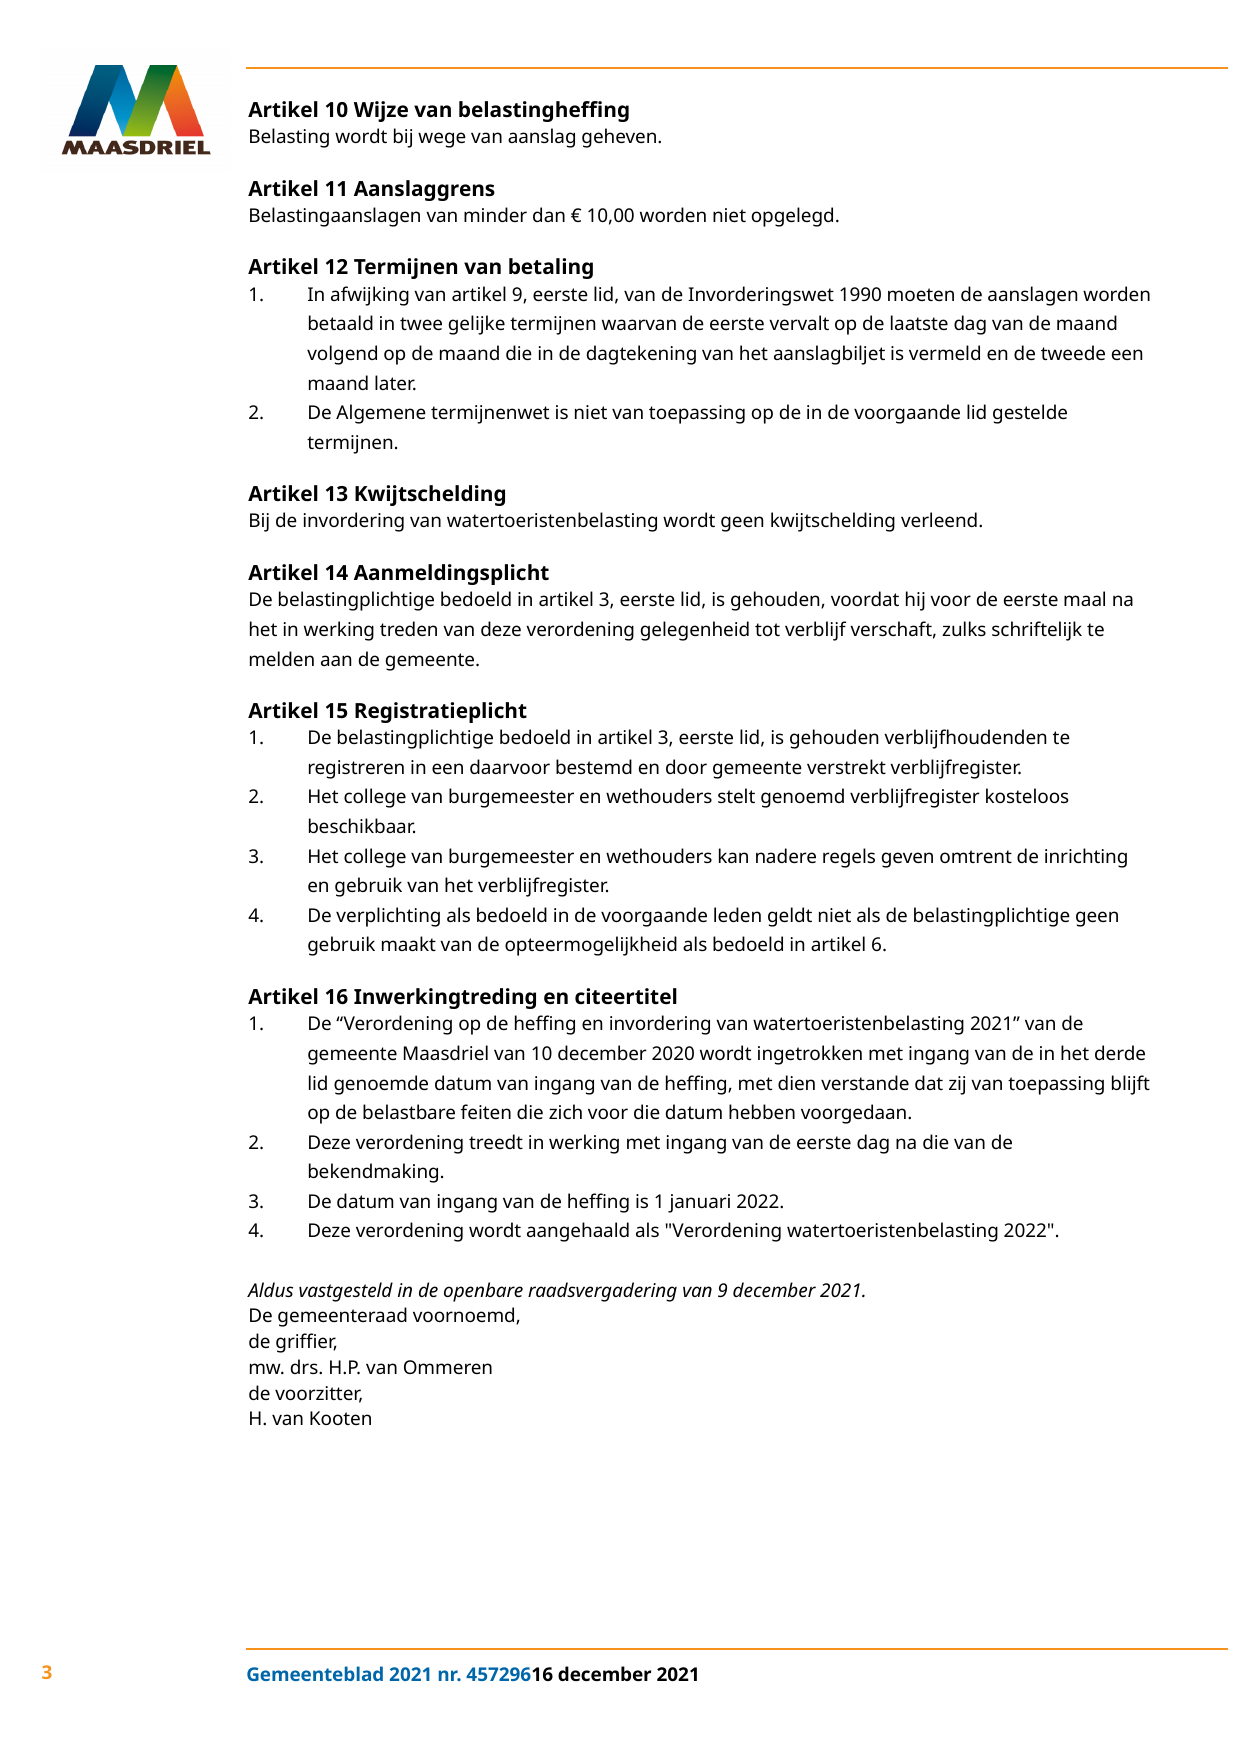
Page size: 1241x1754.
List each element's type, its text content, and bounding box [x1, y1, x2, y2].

text Belastingaanslagen van minder dan € 10,00 worden niet opgelegd. [248, 202, 1152, 228]
text Artikel 11 Aanslaggrens [248, 174, 1152, 202]
list De datum van ingang van de heffing is 1 januari 2022. [248, 1188, 1152, 1214]
text de voorzitter, [248, 1380, 1152, 1405]
text Artikel 16 Inwerkingtreding en citeertitel [248, 982, 1152, 1011]
picture [41, 47, 231, 172]
text Belasting wordt bij wege van aanslag geheven. [248, 123, 1152, 149]
list De verplichting als bedoeld in de voorgaande leden geldt niet als de belastingplichtige geen gebruik maakt van de opteermogelijkheid als bedoeld in artikel 6. [248, 902, 1152, 957]
text Artikel 12 Termijnen van betaling [248, 252, 1152, 281]
text de griffier, [248, 1328, 1152, 1354]
text Bij de invordering van watertoeristenbelasting wordt geen kwijtschelding verleend. [248, 508, 1152, 533]
list Het college van burgemeester en wethouders kan nadere regels geven omtrent de inrichting en gebruik van het verblijfregister. [248, 843, 1152, 898]
list De Algemene termijnenwet is niet van toepassing op de in de voorgaande lid gestelde termijnen. [248, 399, 1152, 454]
text Aldus vastgesteld in de openbare raadsvergadering van 9 december 2021. [248, 1277, 1152, 1302]
list De belastingplichtige bedoeld in artikel 3, eerste lid, is gehouden verblijfhoudenden te registreren in een daarvoor bestemd en door gemeente verstrekt verblijfregister. [248, 724, 1152, 780]
list Het college van burgemeester en wethouders stelt genoemd verblijfregister kosteloos beschikbaar. [248, 784, 1152, 839]
list Deze verordening treedt in werking met ingang van de eerste dag na die van de bekendmaking. [248, 1129, 1152, 1184]
list Deze verordening wordt aangehaald als "Verordening watertoeristenbelasting 2022". [248, 1218, 1152, 1243]
list In afwijking van artikel 9, eerste lid, van de Invorderingswet 1990 moeten de aanslagen worden betaald in twee gelijke termijnen waarvan de eerste vervalt op de laatste dag van de maand volgend op de maand die in de dagtekening van het aanslagbiljet is vermeld en de tweede een maand later. [248, 281, 1152, 395]
text Artikel 15 Registratieplicht [248, 696, 1152, 724]
text Artikel 13 Kwijtschelding [248, 479, 1152, 508]
text Artikel 14 Aanmeldingsplicht [248, 558, 1152, 587]
text H. van Kooten [248, 1405, 1152, 1431]
text De belastingplichtige bedoeld in artikel 3, eerste lid, is gehouden, voordat hij voor de eerste maal na het in werking treden van deze verordening gelegenheid tot verblijf verschaft, zulks schriftelijk te melden aan de gemeente. [248, 587, 1152, 671]
list De “Verordening op de heffing en invordering van watertoeristenbelasting 2021” van de gemeente Maasdriel van 10 december 2020 wordt ingetrokken met ingang van de in het derde lid genoemde datum van ingang van de heffing, met dien verstande dat zij van toepassing blijft op de belastbare feiten die zich voor die datum hebben voorgedaan. [248, 1011, 1152, 1125]
text mw. drs. H.P. van Ommeren [248, 1354, 1152, 1380]
text De gemeenteraad voornoemd, [248, 1302, 1152, 1328]
text Artikel 10 Wijze van belastingheffing [248, 95, 1152, 123]
